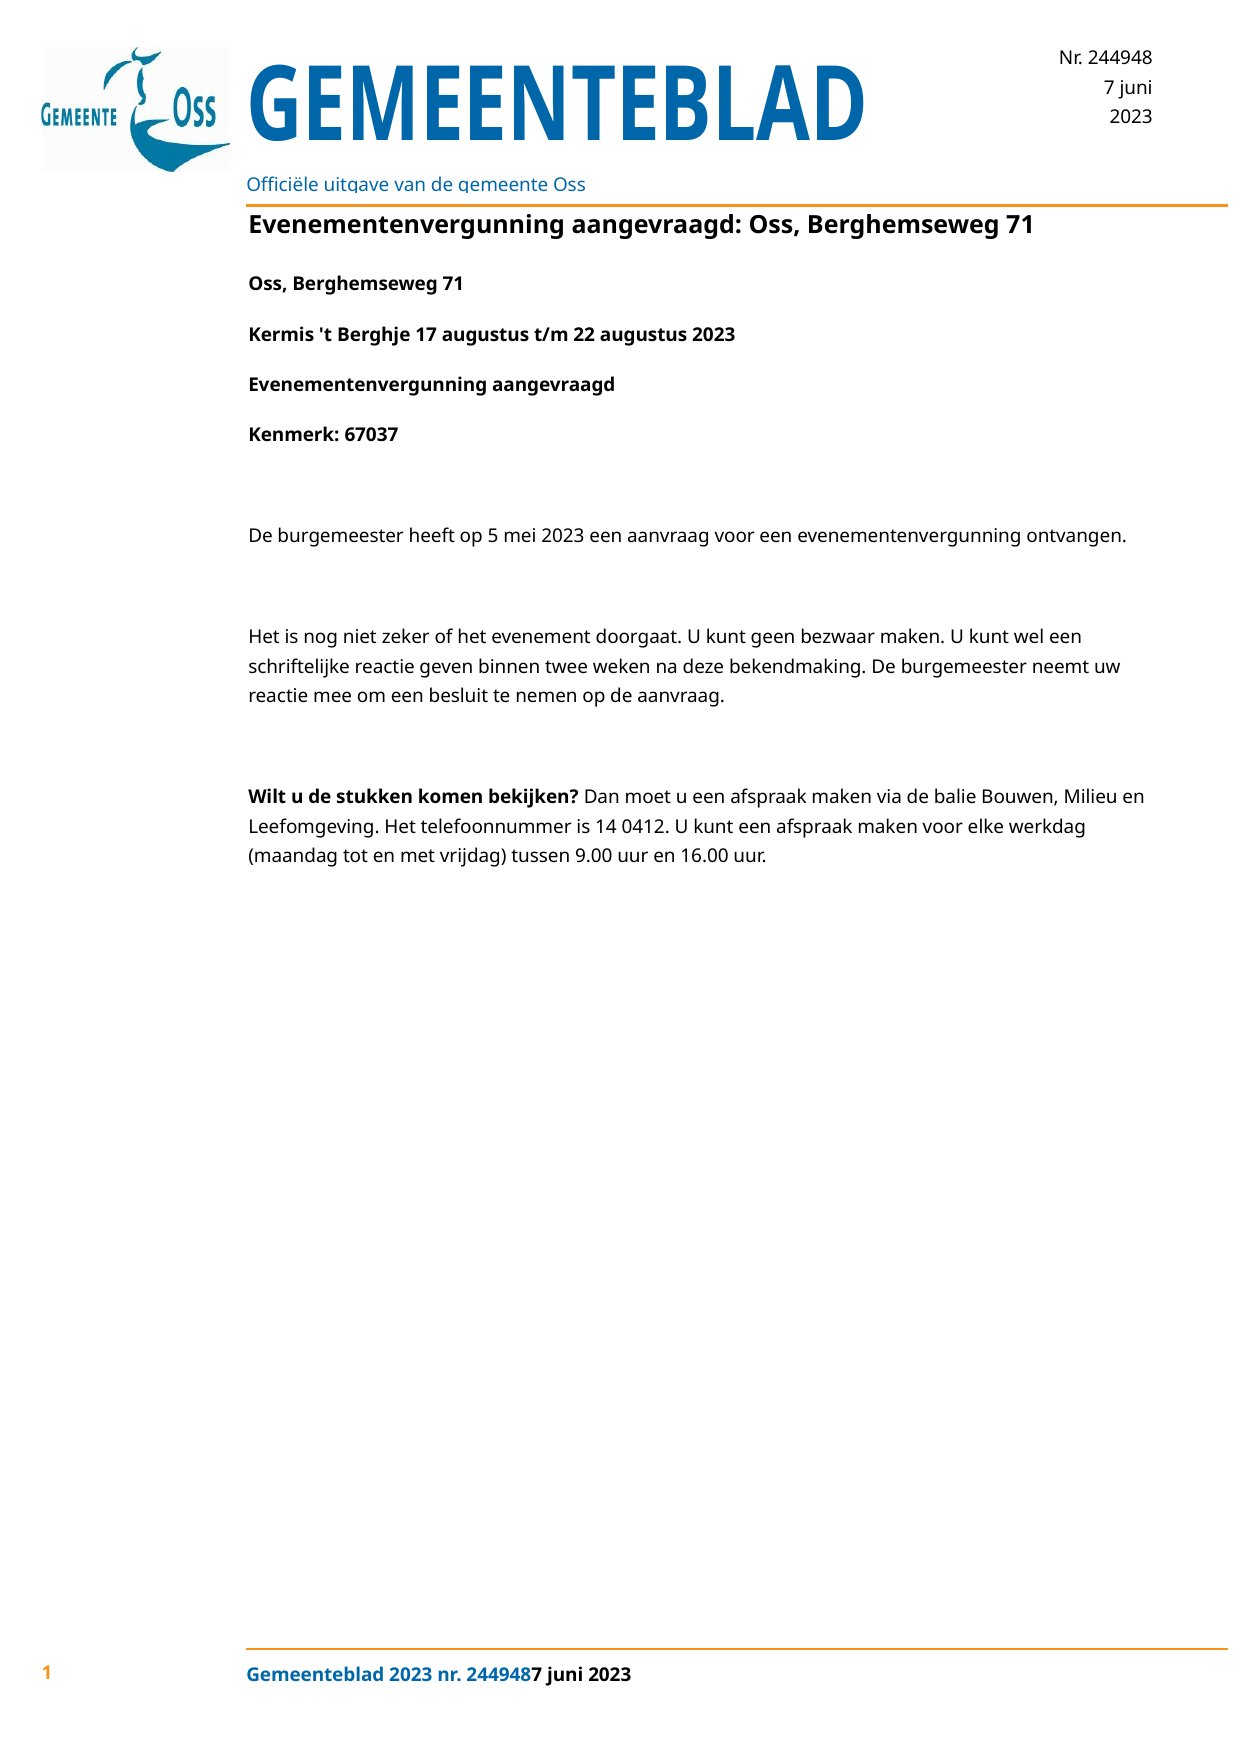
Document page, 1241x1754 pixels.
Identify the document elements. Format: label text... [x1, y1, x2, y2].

text Het is nog niet zeker of het evenement doorgaat. U kunt geen bezwaar maken. U kunt wel een schriftelijke reactie geven binnen twee weken na deze bekendmaking. De burgemeester neemt uw reactie mee om een besluit te nemen op de aanvraag. [248, 623, 1152, 708]
picture [41, 47, 231, 172]
text Evenementenvergunning aangevraagd: Oss, Berghemseweg 71 [248, 207, 1152, 241]
text Wilt u de stukken komen bekijken? Dan moet u een afspraak maken via de balie Bouwen, Milieu en Leefomgeving. Het telefoonnummer is 14 0412. U kunt een afspraak maken voor elke werkdag (maandag tot en met vrijdag) tussen 9.00 uur en 16.00 uur. [248, 783, 1152, 868]
text De burgemeester heeft op 5 mei 2023 een aanvraag voor een evenementenvergunning ontvangen. [248, 522, 1152, 548]
text Kermis 't Berghje 17 augustus t/m 22 augustus 2023 [248, 321, 1152, 346]
text Oss, Berghemseweg 71 [248, 270, 1152, 296]
text Kenmerk: 67037 [248, 422, 1152, 447]
text Evenementenvergunning aangevraagd [248, 371, 1152, 397]
